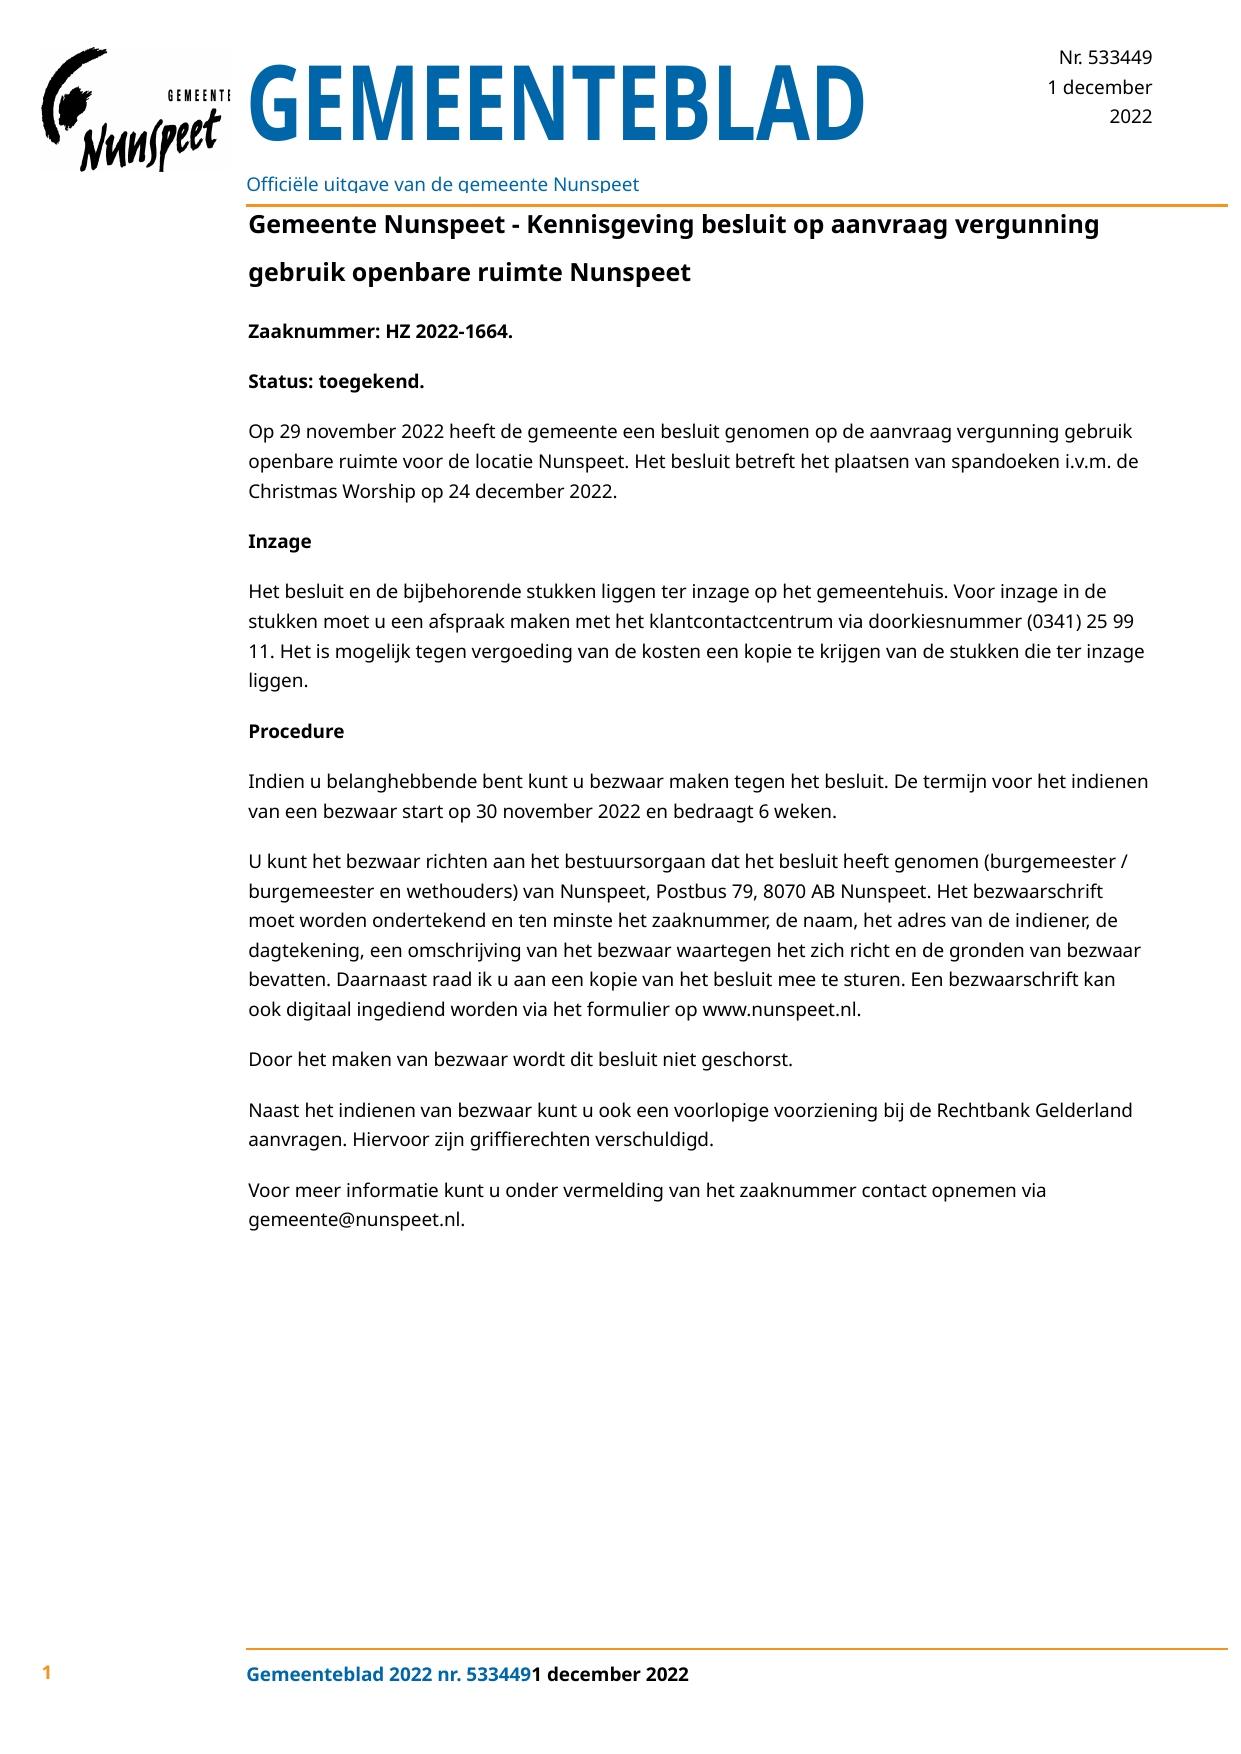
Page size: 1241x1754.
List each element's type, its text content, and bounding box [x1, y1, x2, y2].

text Procedure [248, 718, 1152, 744]
text Naast het indienen van bezwaar kunt u ook een voorlopige voorziening bij de Rechtbank Gelderland aanvragen. Hiervoor zijn griffierechten verschuldigd. [248, 1097, 1152, 1152]
text Indien u belanghebbende bent kunt u bezwaar maken tegen het besluit. De termijn voor het indienen van een bezwaar start op 30 november 2022 en bedraagt 6 weken. [248, 768, 1152, 824]
text Op 29 november 2022 heeft de gemeente een besluit genomen op de aanvraag vergunning gebruik openbare ruimte voor de locatie Nunspeet. Het besluit betreft het plaatsen van spandoeken i.v.m. de Christmas Worship op 24 december 2022. [248, 419, 1152, 504]
text Het besluit en de bijbehorende stukken liggen ter inzage op het gemeentehuis. Voor inzage in de stukken moet u een afspraak maken met het klantcontactcentrum via doorkiesnummer (0341) 25 99 11. Het is mogelijk tegen vergoeding van de kosten een kopie te krijgen van de stukken die ter inzage liggen. [248, 579, 1152, 693]
picture [41, 47, 231, 172]
text Zaaknummer: HZ 2022-1664. [248, 318, 1152, 344]
text Inzage [248, 528, 1152, 554]
text Door het maken van bezwaar wordt dit besluit niet geschorst. [248, 1047, 1152, 1072]
text Gemeente Nunspeet - Kennisgeving besluit op aanvraag vergunning gebruik openbare ruimte Nunspeet [248, 207, 1152, 288]
text U kunt het bezwaar richten aan het bestuursorgaan dat het besluit heeft genomen (burgemeester / burgemeester en wethouders) van Nunspeet, Postbus 79, 8070 AB Nunspeet. Het bezwaarschrift moet worden ondertekend en ten minste het zaaknummer, de naam, het adres van de indiener, de dagtekening, een omschrijving van het bezwaar waartegen het zich richt en de gronden van bezwaar bevatten. Daarnaast raad ik u aan een kopie van het besluit mee te sturen. Een bezwaarschrift kan ook digitaal ingediend worden via het formulier op www.nunspeet.nl. [248, 848, 1152, 1022]
text Voor meer informatie kunt u onder vermelding van het zaaknummer contact opnemen via gemeente@nunspeet.nl. [248, 1177, 1152, 1232]
text Status: toegekend. [248, 368, 1152, 394]
